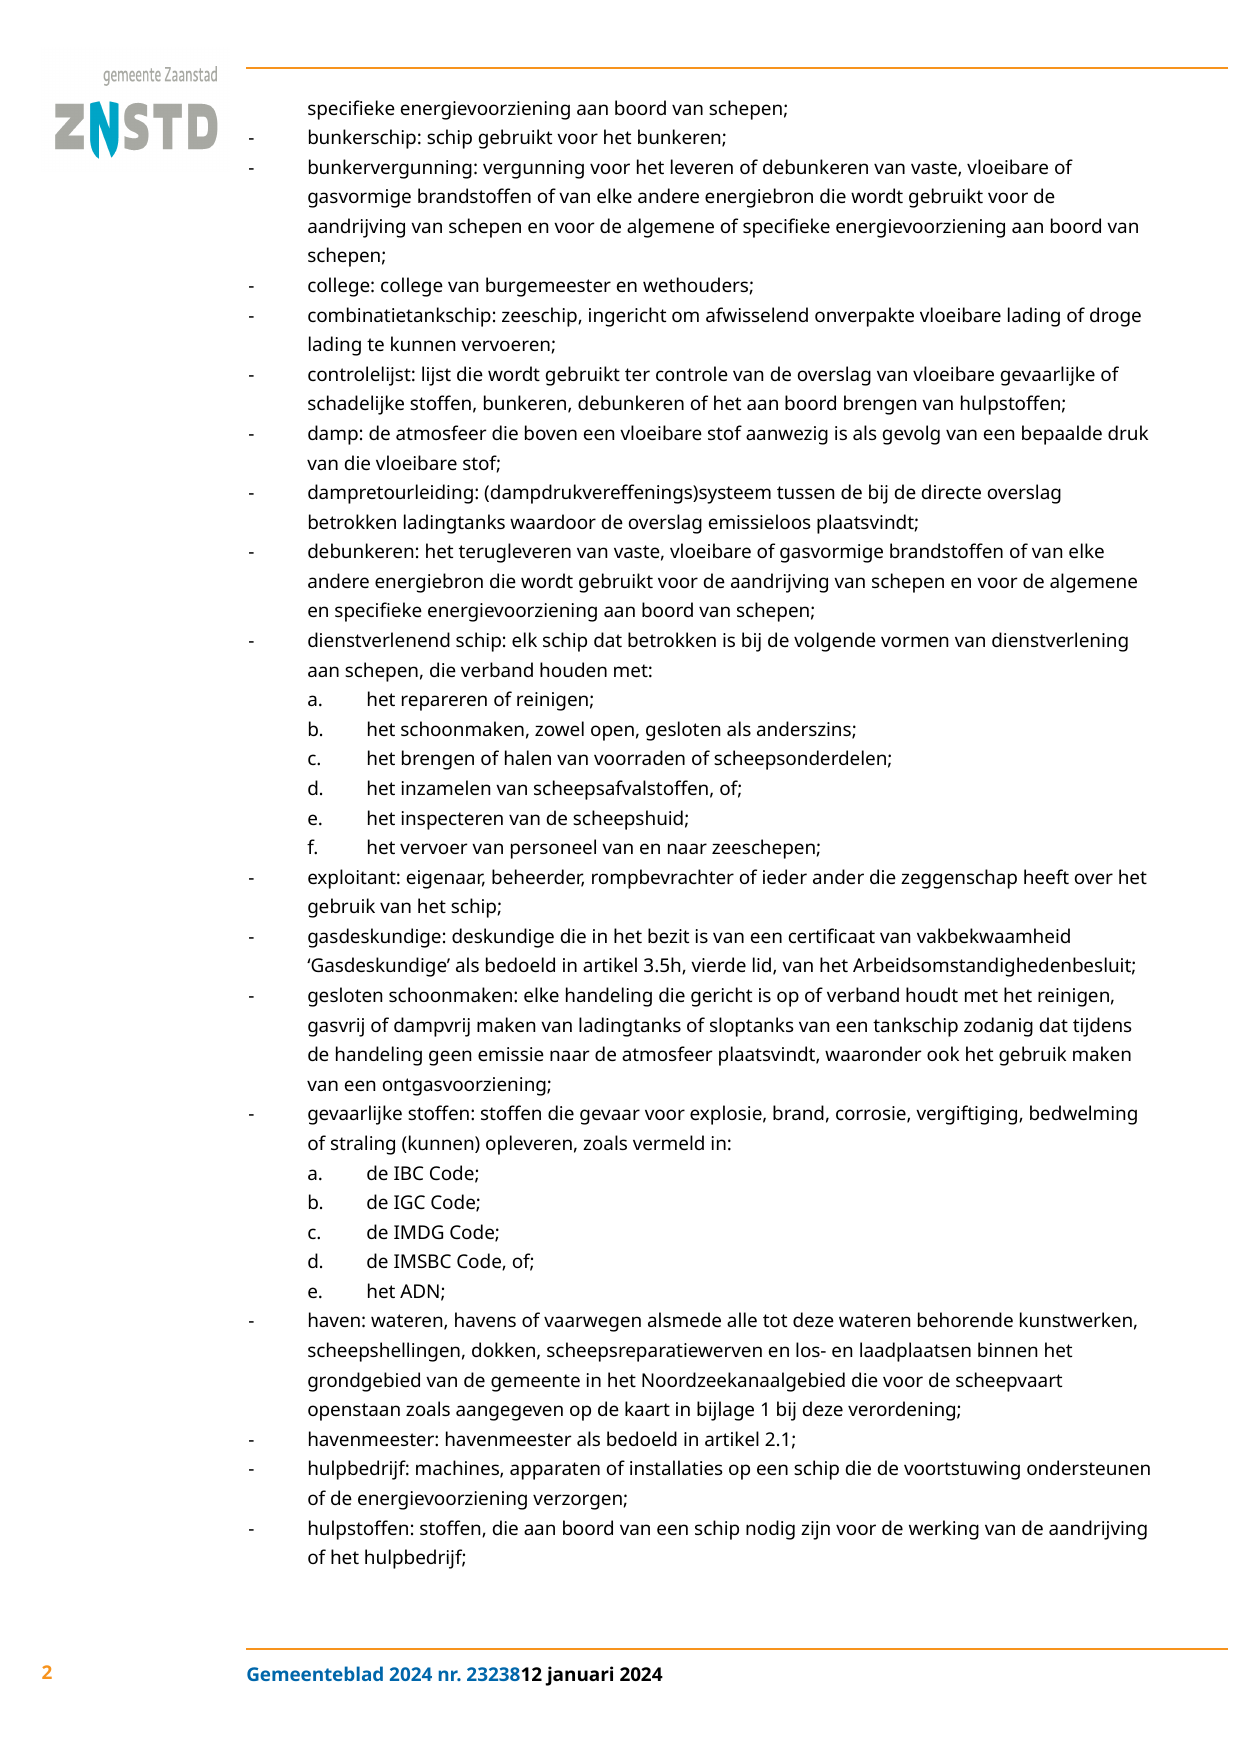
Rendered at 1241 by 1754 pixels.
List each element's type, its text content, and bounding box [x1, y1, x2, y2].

list debunkeren: het terugleveren van vaste, vloeibare of gasvormige brandstoffen of van elke andere energiebron die wordt gebruikt voor de aandrijving van schepen en voor de algemene en specifieke energievoorziening aan boord van schepen; [248, 538, 1152, 623]
list de IMDG Code; [307, 1219, 1152, 1245]
list het brengen of halen van voorraden of scheepsonderdelen; [307, 746, 1152, 771]
list het ADN; [307, 1278, 1152, 1304]
list de IGC Code; [307, 1189, 1152, 1215]
list dampretourleiding: (dampdrukvereffenings)systeem tussen de bij de directe overslag betrokken ladingtanks waardoor de overslag emissieloos plaatsvindt; [248, 479, 1152, 535]
list het inspecteren van de scheepshuid; [307, 805, 1152, 831]
list gesloten schoonmaken: elke handeling die gericht is op of verband houdt met het reinigen, gasvrij of dampvrij maken van ladingtanks of sloptanks van een tankschip zodanig dat tijdens de handeling geen emissie naar de atmosfeer plaatsvindt, waaronder ook het gebruik maken van een ontgasvoorziening; [248, 982, 1152, 1097]
list dienstverlenend schip: elk schip dat betrokken is bij de volgende vormen van dienstverlening aan schepen, die verband houden met: [248, 627, 1152, 683]
picture [41, 47, 231, 172]
list het schoonmaken, zowel open, gesloten als anderszins; [307, 716, 1152, 742]
list de IBC Code; [307, 1160, 1152, 1186]
list hulpstoffen: stoffen, die aan boord van een schip nodig zijn voor de werking van de aandrijving of het hulpbedrijf; [248, 1515, 1152, 1570]
list hulpbedrijf: machines, apparaten of installaties op een schip die de voortstuwing ondersteunen of de energievoorziening verzorgen; [248, 1456, 1152, 1511]
list haven: wateren, havens of vaarwegen alsmede alle tot deze wateren behorende kunstwerken, scheepshellingen, dokken, scheepsreparatiewerven en los- en laadplaatsen binnen het grondgebied van de gemeente in het Noordzeekanaalgebied die voor de scheepvaart openstaan zoals aangegeven op de kaart in bijlage 1 bij deze verordening; [248, 1308, 1152, 1422]
list havenmeester: havenmeester als bedoeld in artikel 2.1; [248, 1426, 1152, 1452]
list gevaarlijke stoffen: stoffen die gevaar voor explosie, brand, corrosie, vergiftiging, bedwelming of straling (kunnen) opleveren, zoals vermeld in: [248, 1101, 1152, 1156]
list damp: de atmosfeer die boven een vloeibare stof aanwezig is als gevolg van een bepaalde druk van die vloeibare stof; [248, 420, 1152, 476]
list bunkerschip: schip gebruikt voor het bunkeren; [248, 124, 1152, 150]
list bunkervergunning: vergunning voor het leveren of debunkeren van vaste, vloeibare of gasvormige brandstoffen of van elke andere energiebron die wordt gebruikt voor de aandrijving van schepen en voor de algemene of specifieke energievoorziening aan boord van schepen; [248, 154, 1152, 268]
list college: college van burgemeester en wethouders; [248, 272, 1152, 298]
list gasdeskundige: deskundige die in het bezit is van een certificaat van vakbekwaamheid ‘Gasdeskundige’ als bedoeld in artikel 3.5h, vierde lid, van het Arbeidsomstandighedenbesluit; [248, 923, 1152, 978]
list exploitant: eigenaar, beheerder, rompbevrachter of ieder ander die zeggenschap heeft over het gebruik van het schip; [248, 864, 1152, 919]
list de IMSBC Code, of; [307, 1248, 1152, 1274]
list specifieke energievoorziening aan boord van schepen; [248, 95, 1152, 121]
list het repareren of reinigen; [307, 686, 1152, 712]
list combinatietankschip: zeeschip, ingericht om afwisselend onverpakte vloeibare lading of droge lading te kunnen vervoeren; [248, 302, 1152, 357]
list controlelijst: lijst die wordt gebruikt ter controle van de overslag van vloeibare gevaarlijke of schadelijke stoffen, bunkeren, debunkeren of het aan boord brengen van hulpstoffen; [248, 361, 1152, 416]
list het inzamelen van scheepsafvalstoffen, of; [307, 775, 1152, 801]
list het vervoer van personeel van en naar zeeschepen; [307, 834, 1152, 860]
